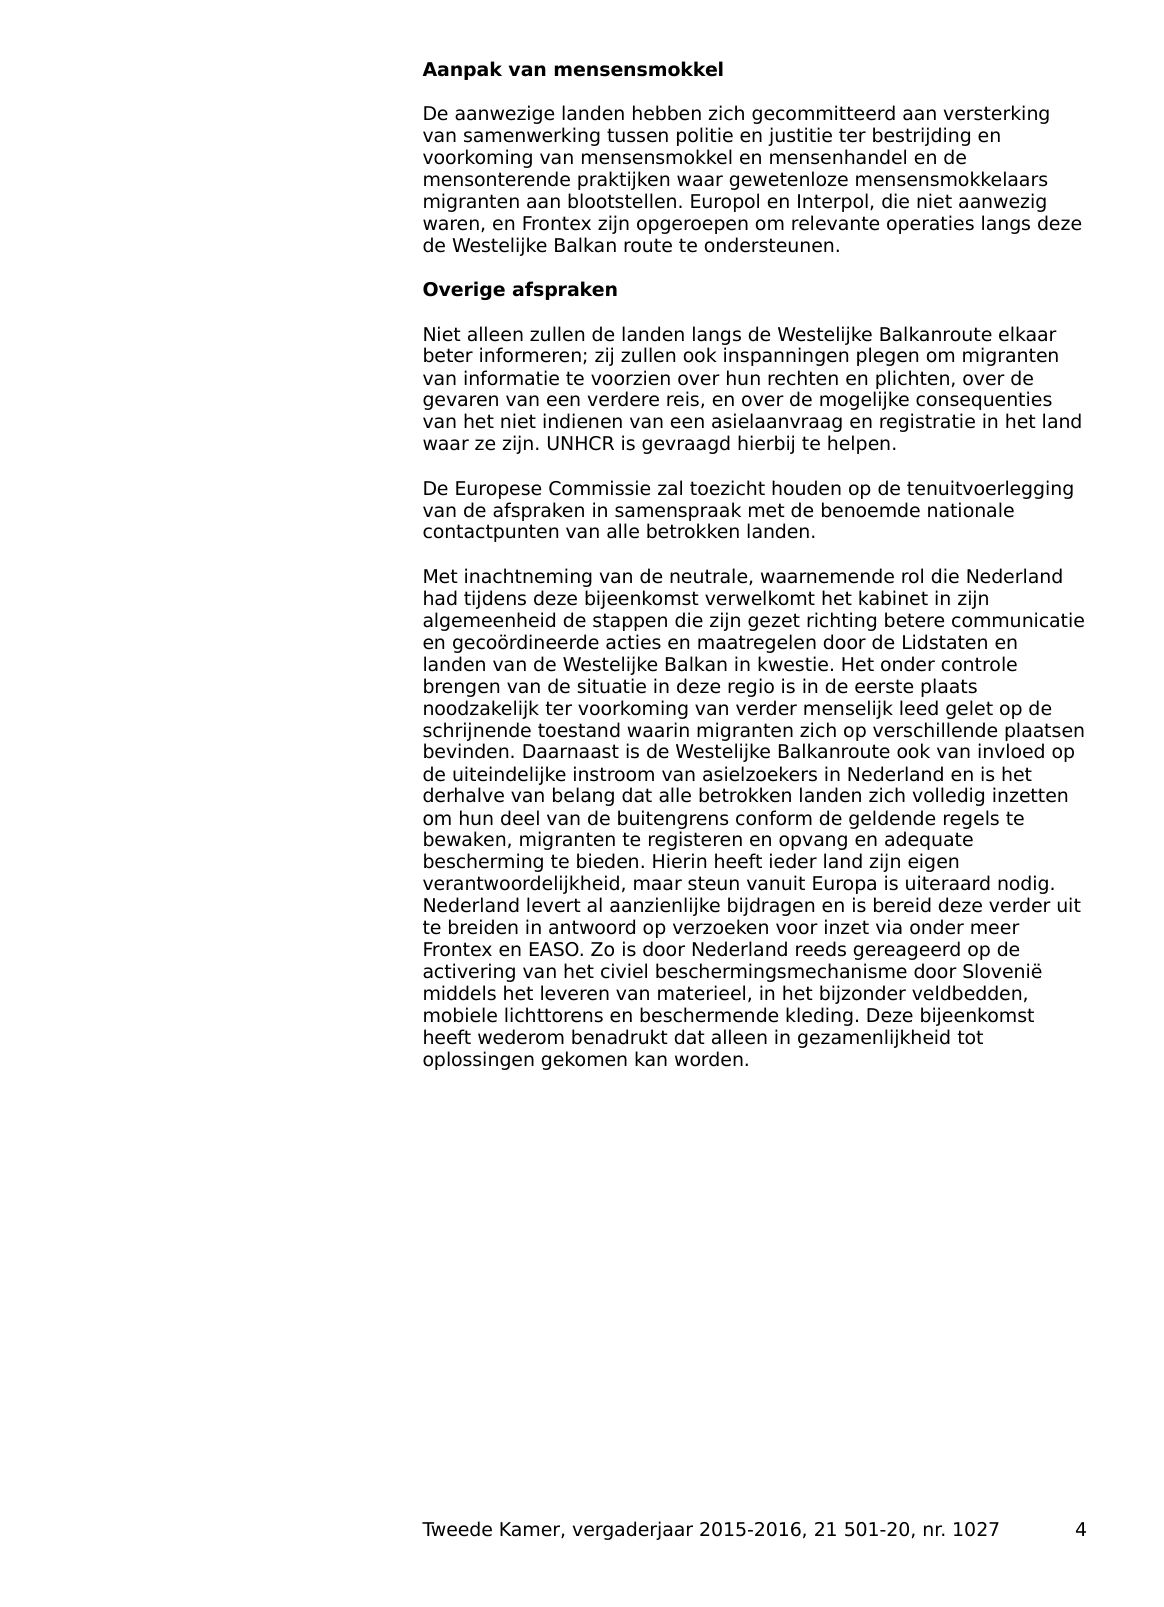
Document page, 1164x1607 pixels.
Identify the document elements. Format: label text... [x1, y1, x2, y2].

subtitle Aanpak van mensensmokkel [422, 59, 1087, 81]
text De aanwezige landen hebben zich gecommitteerd aan versterking van samenwerking tussen politie en justitie ter bestrijding en voorkoming van mensensmokkel en mensenhandel en de mensonterende praktijken waar gewetenloze mensensmokkelaars migranten aan blootstellen. Europol en Interpol, die niet aanwezig waren, en Frontex zijn opgeroepen om relevante operaties langs deze de Westelijke Balkan route te ondersteunen. [422, 103, 1087, 257]
text De Europese Commissie zal toezicht houden op de tenuitvoerlegging van de afspraken in samenspraak met de benoemde nationale contactpunten van alle betrokken landen. [422, 477, 1087, 543]
text Met inachtneming van de neutrale, waarnemende rol die Nederland had tijdens deze bijeenkomst verwelkomt het kabinet in zijn algemeenheid de stappen die zijn gezet richting betere communicatie en gecoördineerde acties en maatregelen door de Lidstaten en landen van de Westelijke Balkan in kwestie. Het onder controle brengen van de situatie in deze regio is in de eerste plaats noodzakelijk ter voorkoming van verder menselijk leed gelet op de schrijnende toestand waarin migranten zich op verschillende plaatsen bevinden. Daarnaast is de Westelijke Balkanroute ook van invloed op de uiteindelijke instroom van asielzoekers in Nederland en is het derhalve van belang dat alle betrokken landen zich volledig inzetten om hun deel van de buitengrens conform de geldende regels te bewaken, migranten te registeren en opvang en adequate bescherming te bieden. Hierin heeft ieder land zijn eigen verantwoordelijkheid, maar steun vanuit Europa is uiteraard nodig. Nederland levert al aanzienlijke bijdragen en is bereid deze verder uit te breiden in antwoord op verzoeken voor inzet via onder meer Frontex en EASO. Zo is door Nederland reeds gereageerd op de activering van het civiel beschermingsmechanisme door Slovenië middels het leveren van materieel, in het bijzonder veldbedden, mobiele lichttorens en beschermende kleding. Deze bijeenkomst heeft wederom benadrukt dat alleen in gezamenlijkheid tot oplossingen gekomen kan worden. [422, 566, 1087, 1071]
subtitle Overige afspraken [422, 279, 1087, 301]
text Niet alleen zullen de landen langs de Westelijke Balkanroute elkaar beter informeren; zij zullen ook inspanningen plegen om migranten van informatie te voorzien over hun rechten en plichten, over de gevaren van een verdere reis, en over de mogelijke consequenties van het niet indienen van een asielaanvraag en registratie in het land waar ze zijn. UNHCR is gevraagd hierbij te helpen. [422, 323, 1087, 455]
